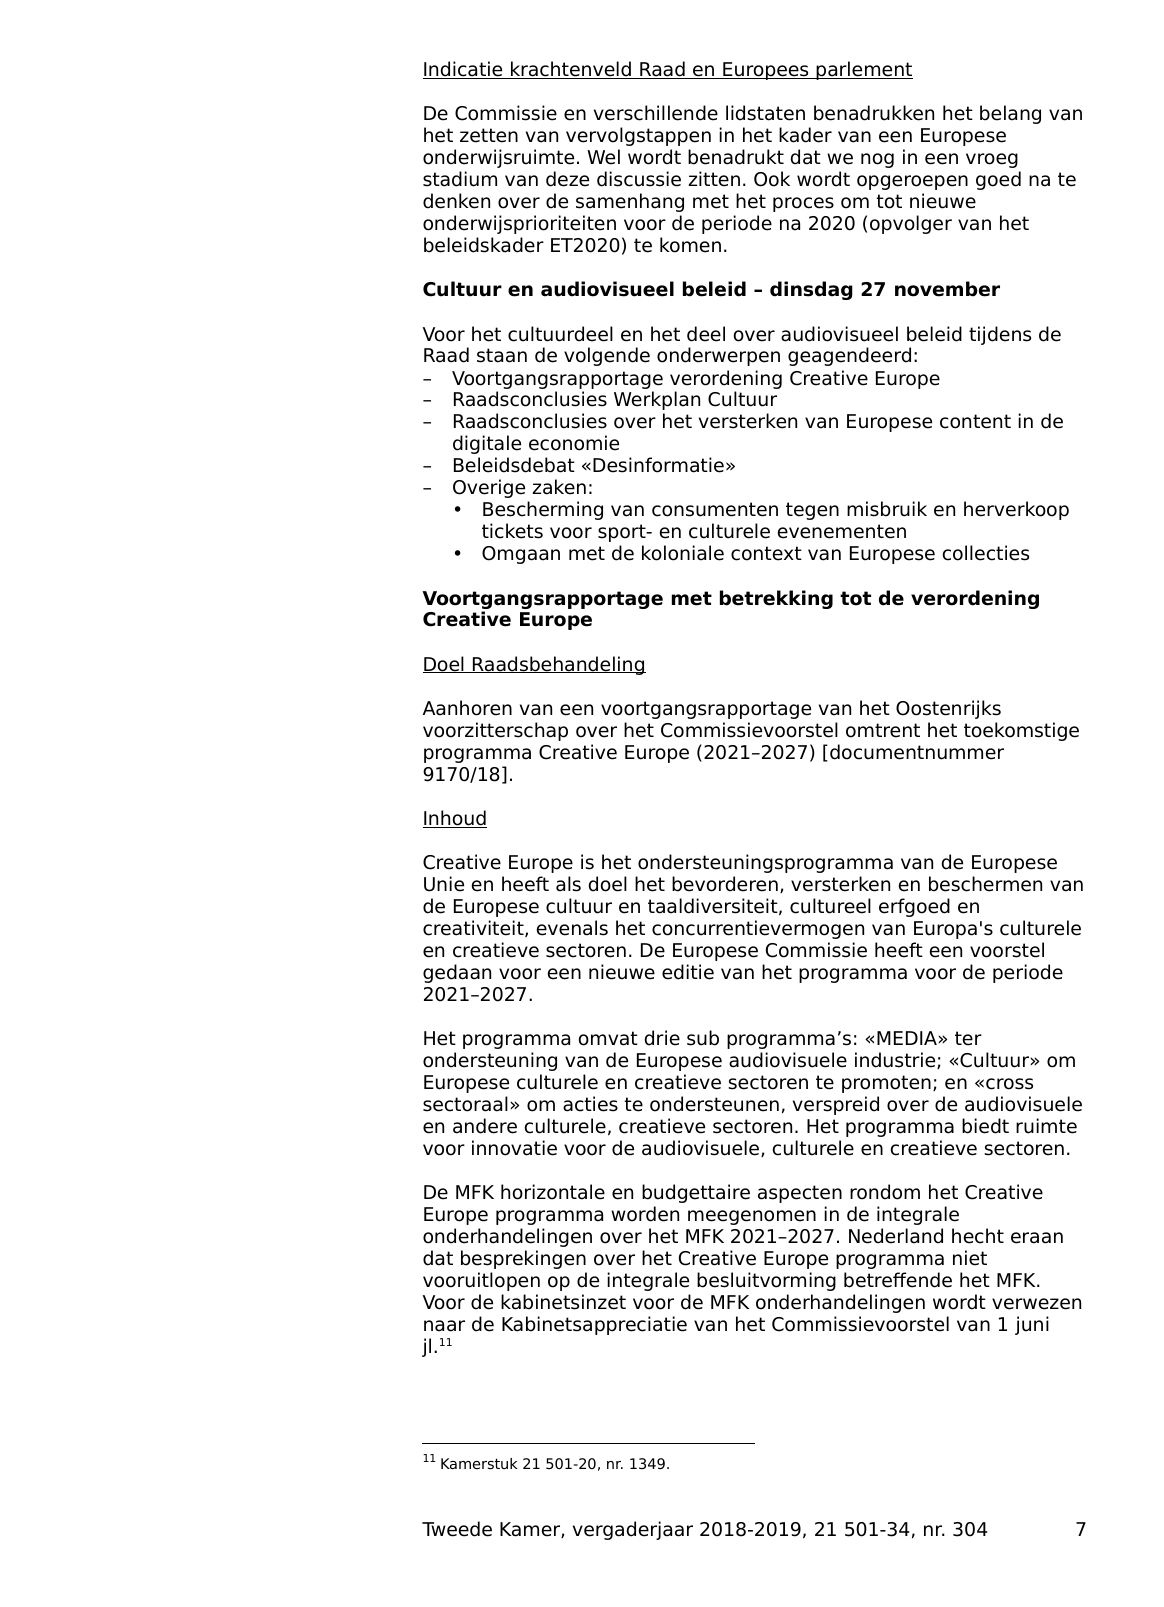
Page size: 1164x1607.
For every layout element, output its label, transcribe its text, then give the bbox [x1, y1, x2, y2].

text – Overige zaken: [422, 477, 1087, 499]
subtitle Doel Raadsbehandeling [422, 653, 1087, 676]
text – Raadsconclusies Werkplan Cultuur [422, 389, 1087, 411]
text Aanhoren van een voortgangsrapportage van het Oostenrijks voorzitterschap over het Commissievoorstel omtrent het toekomstige programma Creative Europe (2021–2027) [documentnummer 9170/18]. [422, 698, 1087, 786]
text De MFK horizontale en budgettaire aspecten rondom het Creative Europe programma worden meegenomen in de integrale onderhandelingen over het MFK 2021–2027. Nederland hecht eraan dat besprekingen over het Creative Europe programma niet vooruitlopen op de integrale besluitvorming betreffende het MFK. Voor de kabinetsinzet voor de MFK onderhandelingen wordt verwezen naar de Kabinetsappreciatie van het Commissievoorstel van 1 juni jl. [422, 1182, 1087, 1358]
text – Voortgangsrapportage verordening Creative Europe [422, 367, 1087, 389]
text Voor het cultuurdeel en het deel over audiovisueel beleid tijdens de Raad staan de volgende onderwerpen geagendeerd: [422, 323, 1087, 367]
text Kamerstuk 21 501-20, nr. 1349. [422, 1452, 1087, 1474]
text – Beleidsdebat «Desinformatie» [422, 455, 1087, 477]
text • Bescherming van consumenten tegen misbruik en herverkoop tickets voor sport- en culturele evenementen [452, 499, 1087, 543]
text De Commissie en verschillende lidstaten benadrukken het belang van het zetten van vervolgstappen in het kader van een Europese onderwijsruimte. Wel wordt benadrukt dat we nog in een vroeg stadium van deze discussie zitten. Ook wordt opgeroepen goed na te denken over de samenhang met het proces om tot nieuwe onderwijsprioriteiten voor de periode na 2020 (opvolger van het beleidskader ET2020) te komen. [422, 103, 1087, 257]
text Creative Europe is het ondersteuningsprogramma van de Europese Unie en heeft als doel het bevorderen, versterken en beschermen van de Europese cultuur en taaldiversiteit, cultureel erfgoed en creativiteit, evenals het concurrentievermogen van Europa's culturele en creatieve sectoren. De Europese Commissie heeft een voorstel gedaan voor een nieuwe editie van het programma voor de periode 2021–2027. [422, 852, 1087, 1006]
subtitle Voortgangsrapportage met betrekking tot de verordening Creative Europe [422, 587, 1087, 631]
subtitle Inhoud [422, 808, 1087, 830]
text • Omgaan met de koloniale context van Europese collecties [452, 543, 1087, 565]
subtitle Cultuur en audiovisueel beleid – dinsdag 27 november [422, 279, 1087, 301]
subtitle Indicatie krachtenveld Raad en Europees parlement [422, 59, 1087, 81]
text – Raadsconclusies over het versterken van Europese content in de digitale economie [422, 411, 1087, 455]
text Het programma omvat drie sub programma’s: «MEDIA» ter ondersteuning van de Europese audiovisuele industrie; «Cultuur» om Europese culturele en creatieve sectoren te promoten; en «cross sectoraal» om acties te ondersteunen, verspreid over de audiovisuele en andere culturele, creatieve sectoren. Het programma biedt ruimte voor innovatie voor de audiovisuele, culturele en creatieve sectoren. [422, 1028, 1087, 1160]
